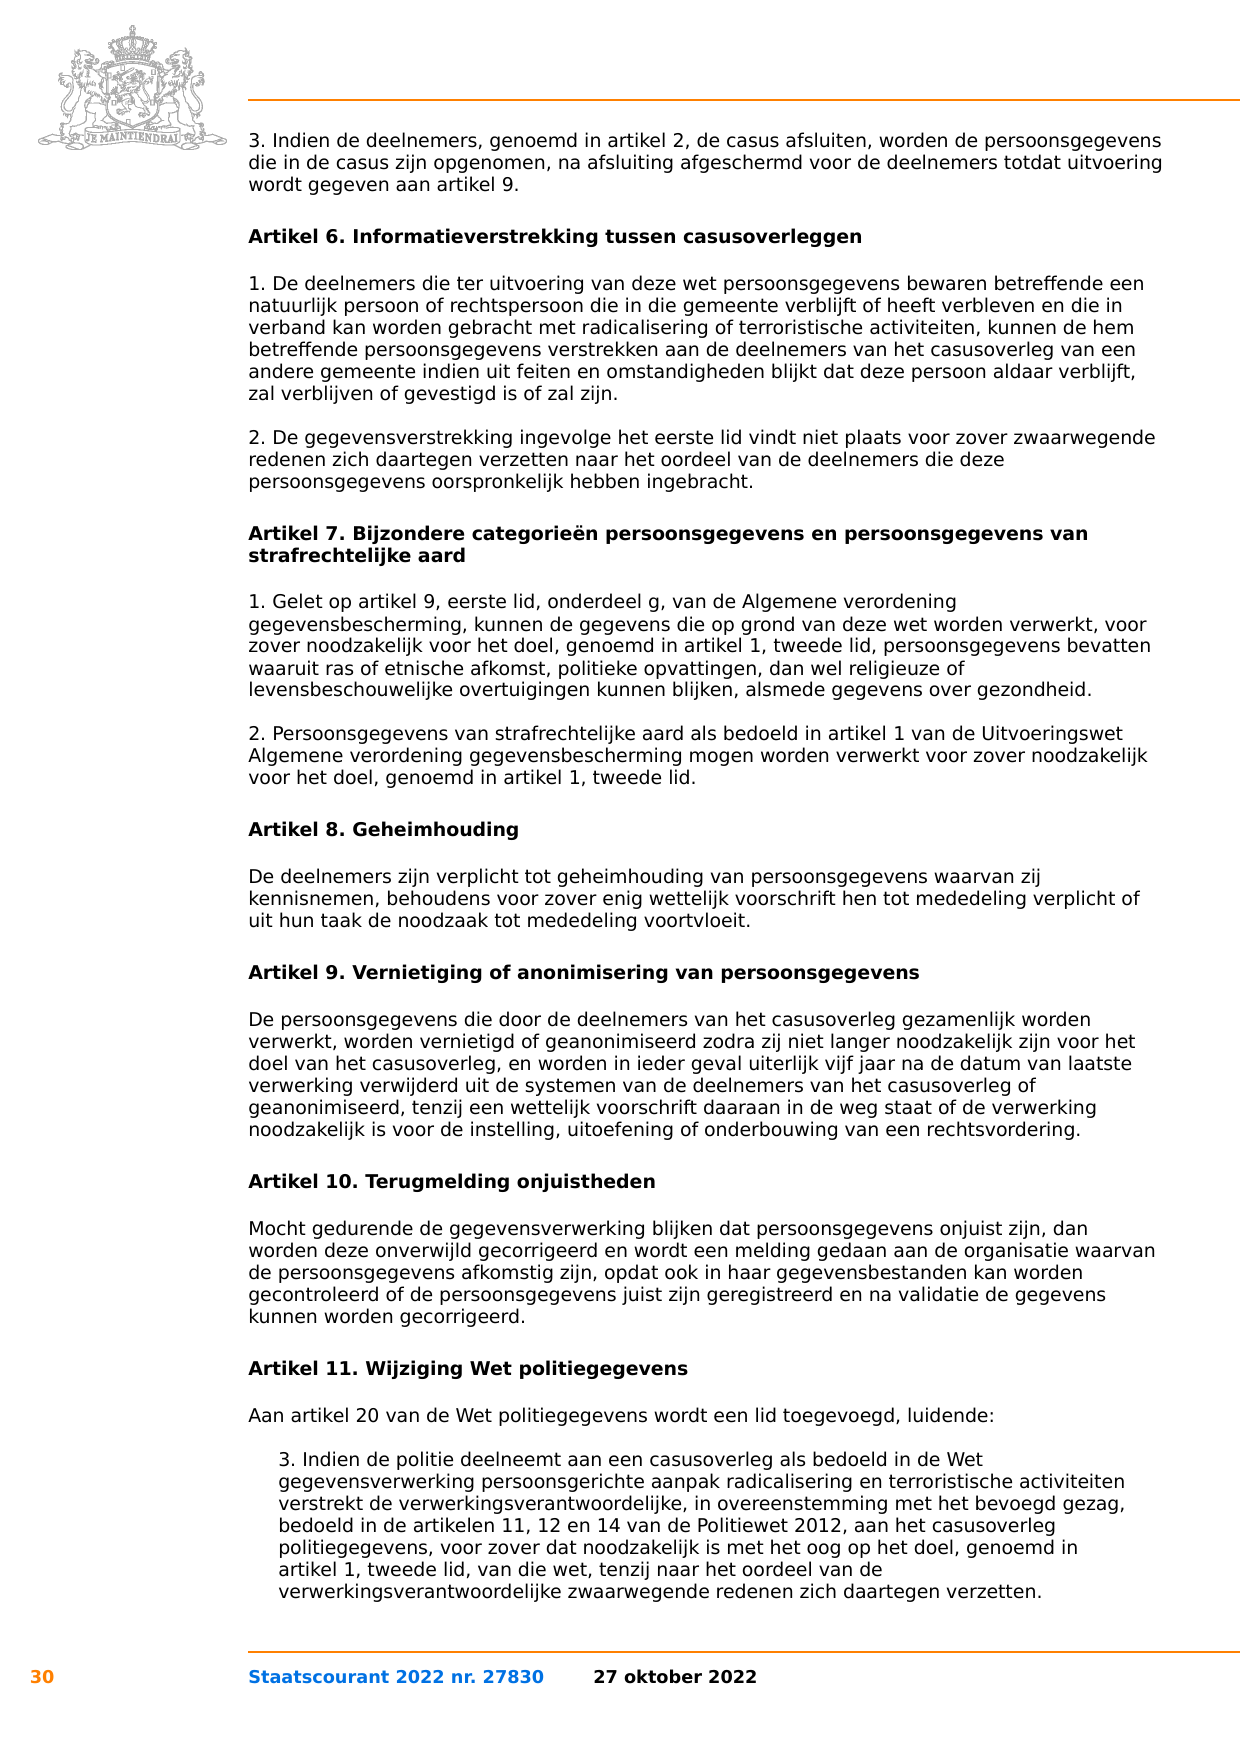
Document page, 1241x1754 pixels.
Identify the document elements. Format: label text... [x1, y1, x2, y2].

text De deelnemers zijn verplicht tot geheimhouding van persoonsgegevens waarvan zij kennisnemen, behoudens voor zover enig wettelijk voorschrift hen tot mededeling verplicht of uit hun taak de noodzaak tot mededeling voortvloeit. [248, 866, 1163, 932]
text 3. Indien de deelnemers, genoemd in artikel 2, de casus afsluiten, worden de persoonsgegevens die in de casus zijn opgenomen, na afsluiting afgeschermd voor de deelnemers totdat uitvoering wordt gegeven aan artikel 9. [248, 130, 1163, 196]
subtitle Artikel 7. Bijzondere categorieën persoonsgegevens en persoonsgegevens van strafrechtelijke aard [248, 522, 1163, 566]
subtitle Artikel 6. Informatieverstrekking tussen casusoverleggen [248, 226, 1163, 248]
text 3. Indien de politie deelneemt aan een casusoverleg als bedoeld in de Wet gegevensverwerking persoonsgerichte aanpak radicalisering en terroristische activiteiten verstrekt de verwerkingsverantwoordelijke, in overeenstemming met het bevoegd gezag, bedoeld in de artikelen 11, 12 en 14 van de Politiewet 2012, aan het casusoverleg politiegegevens, voor zover dat noodzakelijk is met het oog op het doel, genoemd in artikel 1, tweede lid, van die wet, tenzij naar het oordeel van de verwerkingsverantwoordelijke zwaarwegende redenen zich daartegen verzetten. [278, 1449, 1163, 1602]
picture [38, 25, 227, 150]
text Mocht gedurende de gegevensverwerking blijken dat persoonsgegevens onjuist zijn, dan worden deze onverwijld gecorrigeerd en wordt een melding gedaan aan de organisatie waarvan de persoonsgegevens afkomstig zijn, opdat ook in haar gegevensbestanden kan worden gecontroleerd of de persoonsgegevens juist zijn geregistreerd en na validatie de gegevens kunnen worden gecorrigeerd. [248, 1218, 1163, 1328]
text Aan artikel 20 van de Wet politiegegevens wordt een lid toegevoegd, luidende: [248, 1405, 1163, 1427]
text 1. Gelet op artikel 9, eerste lid, onderdeel g, van de Algemene verordening gegevensbescherming, kunnen de gegevens die op grond van deze wet worden verwerkt, voor zover noodzakelijk voor het doel, genoemd in artikel 1, tweede lid, persoonsgegevens bevatten waaruit ras of etnische afkomst, politieke opvattingen, dan wel religieuze of levensbeschouwelijke overtuigingen kunnen blijken, alsmede gegevens over gezondheid. [248, 591, 1163, 701]
text 2. Persoonsgegevens van strafrechtelijke aard als bedoeld in artikel 1 van de Uitvoeringswet Algemene verordening gegevensbescherming mogen worden verwerkt voor zover noodzakelijk voor het doel, genoemd in artikel 1, tweede lid. [248, 723, 1163, 789]
text 1. De deelnemers die ter uitvoering van deze wet persoonsgegevens bewaren betreffende een natuurlijk persoon of rechtspersoon die in die gemeente verblijft of heeft verbleven en die in verband kan worden gebracht met radicalisering of terroristische activiteiten, kunnen de hem betreffende persoonsgegevens verstrekken aan de deelnemers van het casusoverleg van een andere gemeente indien uit feiten en omstandigheden blijkt dat deze persoon aldaar verblijft, zal verblijven of gevestigd is of zal zijn. [248, 273, 1163, 405]
subtitle Artikel 9. Vernietiging of anonimisering van persoonsgegevens [248, 962, 1163, 984]
subtitle Artikel 8. Geheimhouding [248, 819, 1163, 841]
subtitle Artikel 10. Terugmelding onjuistheden [248, 1171, 1163, 1193]
text De persoonsgegevens die door de deelnemers van het casusoverleg gezamenlijk worden verwerkt, worden vernietigd of geanonimiseerd zodra zij niet langer noodzakelijk zijn voor het doel van het casusoverleg, en worden in ieder geval uiterlijk vijf jaar na de datum van laatste verwerking verwijderd uit de systemen van de deelnemers van het casusoverleg of geanonimiseerd, tenzij een wettelijk voorschrift daaraan in de weg staat of de verwerking noodzakelijk is voor de instelling, uitoefening of onderbouwing van een rechtsvordering. [248, 1009, 1163, 1141]
subtitle Artikel 11. Wijziging Wet politiegegevens [248, 1358, 1163, 1380]
text 2. De gegevensverstrekking ingevolge het eerste lid vindt niet plaats voor zover zwaarwegende redenen zich daartegen verzetten naar het oordeel van de deelnemers die deze persoonsgegevens oorspronkelijk hebben ingebracht. [248, 427, 1163, 492]
